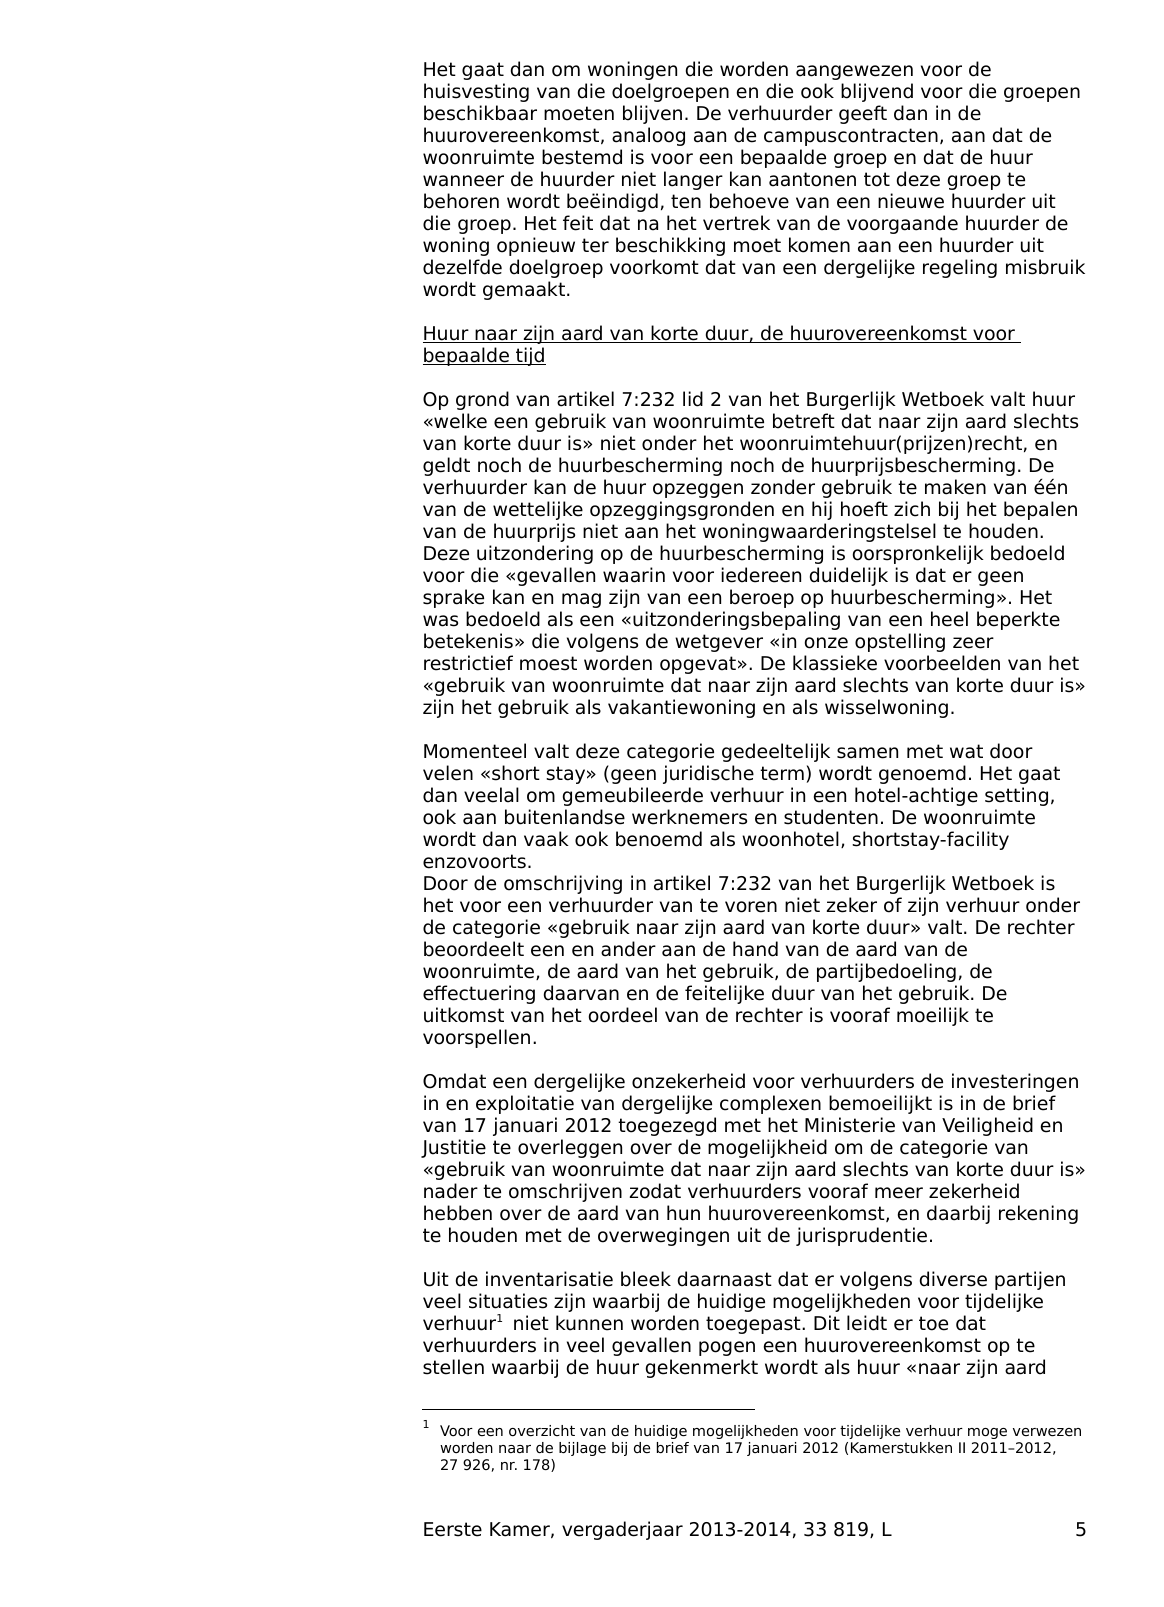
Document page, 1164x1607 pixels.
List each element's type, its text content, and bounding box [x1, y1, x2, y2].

text Door de omschrijving in artikel 7:232 van het Burgerlijk Wetboek is het voor een verhuurder van te voren niet zeker of zijn verhuur onder de categorie «gebruik naar zijn aard van korte duur» valt. De rechter beoordeelt een en ander aan de hand van de aard van de woonruimte, de aard van het gebruik, de partijbedoeling, de effectuering daarvan en de feitelijke duur van het gebruik. De uitkomst van het oordeel van de rechter is vooraf moeilijk te voorspellen. [422, 873, 1087, 1049]
text Op grond van artikel 7:232 lid 2 van het Burgerlijk Wetboek valt huur «welke een gebruik van woonruimte betreft dat naar zijn aard slechts van korte duur is» niet onder het woonruimtehuur(prijzen)recht, en geldt noch de huurbescherming noch de huurprijsbescherming. De verhuurder kan de huur opzeggen zonder gebruik te maken van één van de wettelijke opzeggingsgronden en hij hoeft zich bij het bepalen van de huurprijs niet aan het woningwaarderingstelsel te houden. [422, 389, 1087, 543]
text Deze uitzondering op de huurbescherming is oorspronkelijk bedoeld voor die «gevallen waarin voor iedereen duidelijk is dat er geen sprake kan en mag zijn van een beroep op huurbescherming». Het was bedoeld als een «uitzonderingsbepaling van een heel beperkte betekenis» die volgens de wetgever «in onze opstelling zeer restrictief moest worden opgevat». De klassieke voorbeelden van het «gebruik van woonruimte dat naar zijn aard slechts van korte duur is» zijn het gebruik als vakantiewoning en als wisselwoning. [422, 543, 1087, 719]
text Uit de inventarisatie bleek daarnaast dat er volgens diverse partijen veel situaties zijn waarbij de huidige mogelijkheden voor tijdelijke verhuur niet kunnen worden toegepast. Dit leidt er toe dat verhuurders in veel gevallen pogen een huurovereenkomst op te stellen waarbij de huur gekenmerkt wordt als huur «naar zijn aard [422, 1269, 1087, 1379]
text Omdat een dergelijke onzekerheid voor verhuurders de investeringen in en exploitatie van dergelijke complexen bemoeilijkt is in de brief van 17 januari 2012 toegezegd met het Ministerie van Veiligheid en Justitie te overleggen over de mogelijkheid om de categorie van «gebruik van woonruimte dat naar zijn aard slechts van korte duur is» nader te omschrijven zodat verhuurders vooraf meer zekerheid hebben over de aard van hun huurovereenkomst, en daarbij rekening te houden met de overwegingen uit de jurisprudentie. [422, 1071, 1087, 1247]
text Het gaat dan om woningen die worden aangewezen voor de huisvesting van die doelgroepen en die ook blijvend voor die groepen beschikbaar moeten blijven. De verhuurder geeft dan in de huurovereenkomst, analoog aan de campuscontracten, aan dat de woonruimte bestemd is voor een bepaalde groep en dat de huur wanneer de huurder niet langer kan aantonen tot deze groep te behoren wordt beëindigd, ten behoeve van een nieuwe huurder uit die groep. Het feit dat na het vertrek van de voorgaande huurder de woning opnieuw ter beschikking moet komen aan een huurder uit dezelfde doelgroep voorkomt dat van een dergelijke regeling misbruik wordt gemaakt. [422, 59, 1087, 301]
text Voor een overzicht van de huidige mogelijkheden voor tijdelijke verhuur moge verwezen worden naar de bijlage bij de brief van 17 januari 2012 (Kamerstukken II 2011–2012, 27 926, nr. 178) [422, 1418, 1087, 1474]
text Momenteel valt deze categorie gedeeltelijk samen met wat door velen «short stay» (geen juridische term) wordt genoemd. Het gaat dan veelal om gemeubileerde verhuur in een hotel-achtige setting, ook aan buitenlandse werknemers en studenten. De woonruimte wordt dan vaak ook benoemd als woonhotel, shortstay-facility enzovoorts. [422, 741, 1087, 873]
subtitle Huur naar zijn aard van korte duur, de huurovereenkomst voor bepaalde tijd [422, 323, 1087, 367]
